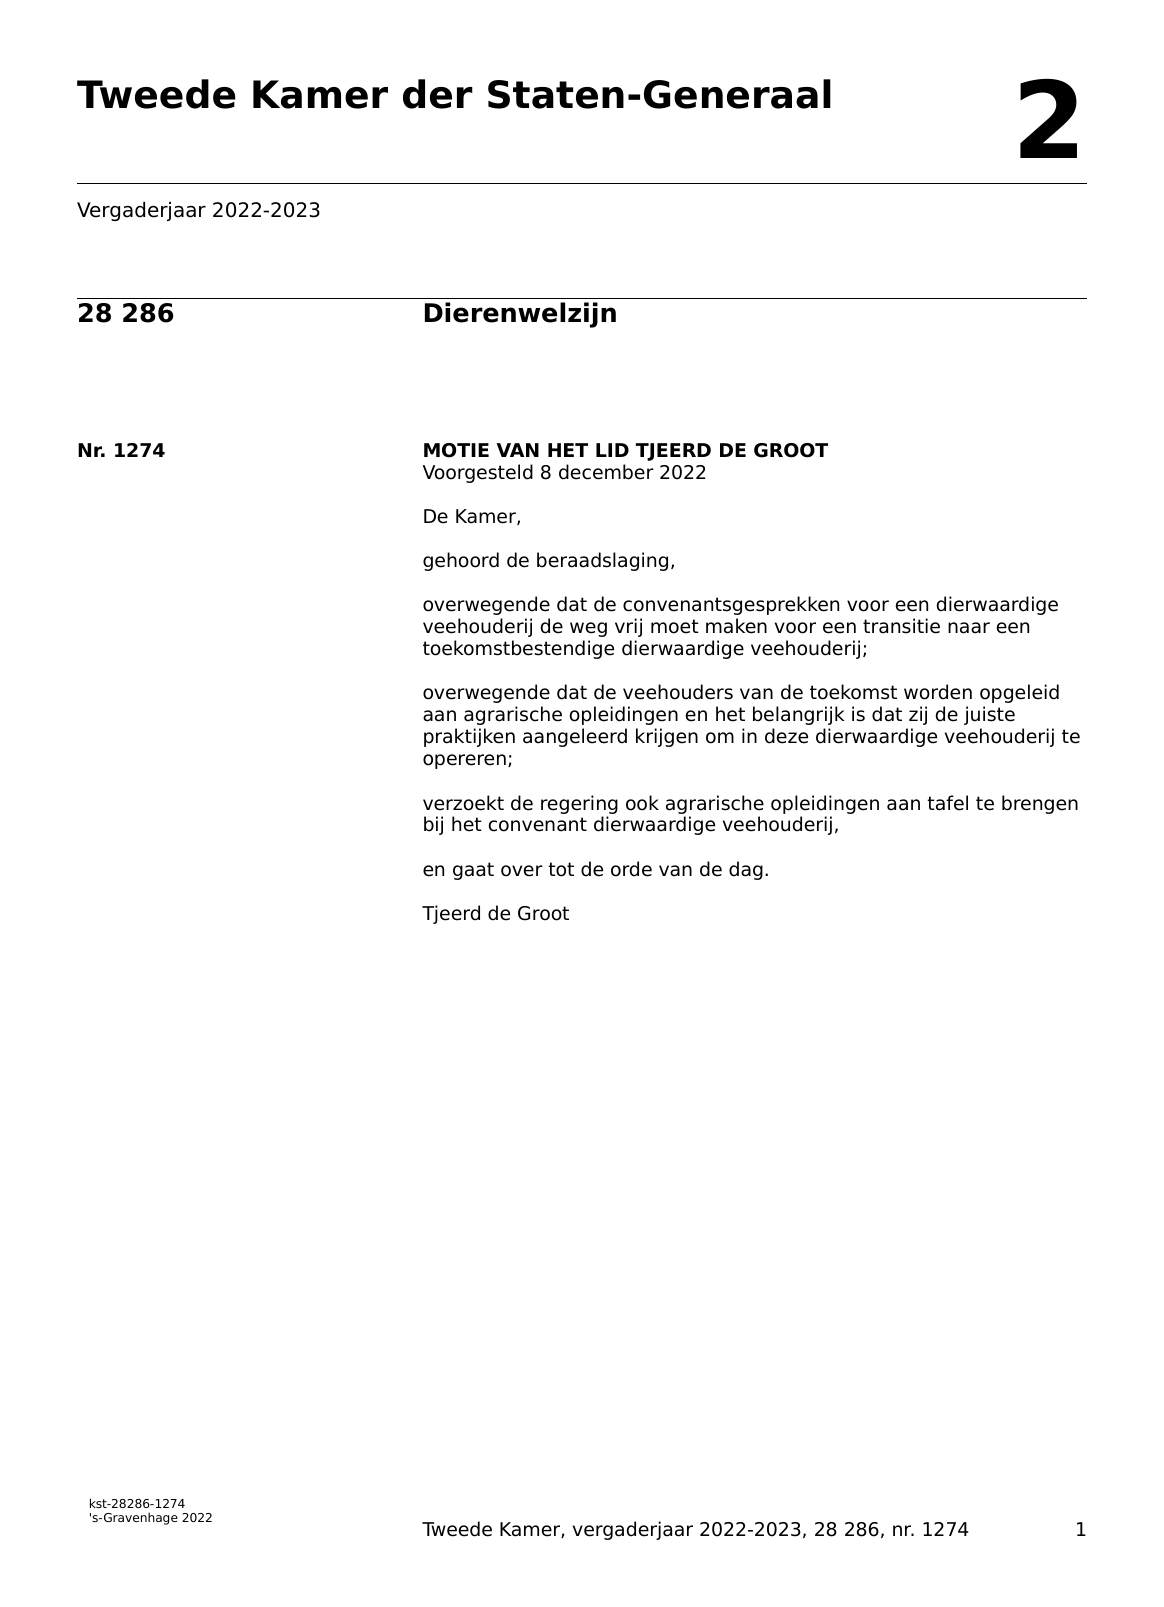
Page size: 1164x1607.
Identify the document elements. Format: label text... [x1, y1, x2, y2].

table_header Tweede Kamer der Staten-Generaal [77, 59, 886, 183]
text Tjeerd de Groot [422, 903, 1087, 925]
subtitle Nr. 1274 MOTIE VAN HET LID TJEERD DE GROOT [77, 440, 1087, 462]
text Voorgesteld 8 december 2022 [422, 462, 1087, 484]
table_header 2 [886, 59, 1087, 183]
text kst-28286-1274 [88, 1497, 323, 1511]
table_cell Vergaderjaar 2022-2023 [77, 184, 1087, 298]
subtitle 28 286 Dierenwelzijn [77, 299, 1087, 329]
text De Kamer, [422, 506, 1087, 528]
text gehoord de beraadslaging, [422, 550, 1087, 572]
text en gaat over tot de orde van de dag. [422, 858, 1087, 881]
text verzoekt de regering ook agrarische opleidingen aan tafel te brengen bij het convenant dierwaardige veehouderij, [422, 792, 1087, 836]
text overwegende dat de convenantsgesprekken voor een dierwaardige veehouderij de weg vrij moet maken voor een transitie naar een toekomstbestendige dierwaardige veehouderij; [422, 594, 1087, 660]
text 's-Gravenhage 2022 [88, 1511, 323, 1525]
text overwegende dat de veehouders van de toekomst worden opgeleid aan agrarische opleidingen en het belangrijk is dat zij de juiste praktijken aangeleerd krijgen om in deze dierwaardige veehouderij te opereren; [422, 682, 1087, 770]
